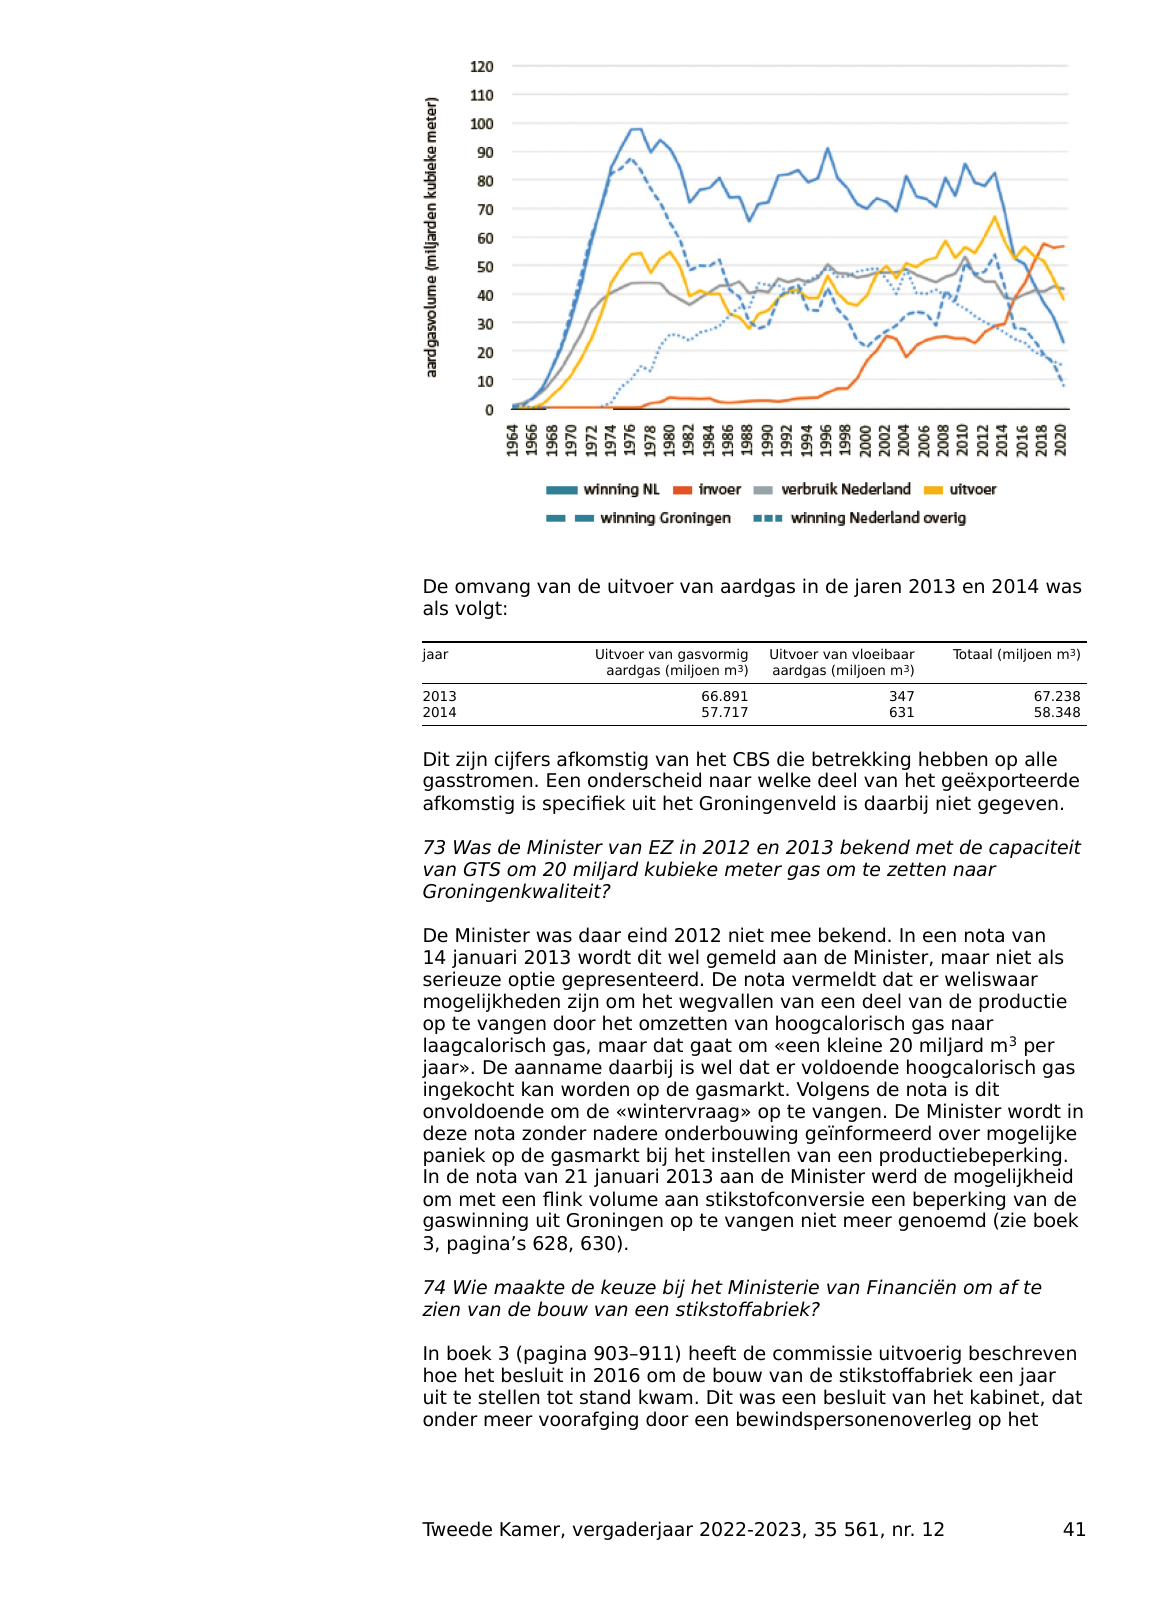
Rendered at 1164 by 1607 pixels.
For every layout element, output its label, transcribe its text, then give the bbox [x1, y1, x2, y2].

subtitle 74 Wie maakte de keuze bij het Ministerie van Financiën om af te zien van de bouw van een stikstoffabriek? [422, 1277, 1087, 1321]
table_header Uitvoer van gasvormig aardgas (miljoen m3) [588, 643, 754, 683]
table_cell 57.717 [588, 705, 754, 725]
picture [422, 59, 1072, 532]
text In boek 3 (pagina 903–911) heeft de commissie uitvoerig beschreven hoe het besluit in 2016 om de bouw van de stikstoffabriek een jaar uit te stellen tot stand kwam. Dit was een besluit van het kabinet, dat onder meer voorafging door een bewindspersonenoverleg op het [422, 1343, 1087, 1431]
text Dit zijn cijfers afkomstig van het CBS die betrekking hebben op alle gasstromen. Een onderscheid naar welke deel van het geëxporteerde afkomstig is specifiek uit het Groningenveld is daarbij niet gegeven. [422, 748, 1087, 814]
table_cell 66.891 [588, 684, 754, 705]
text De Minister was daar eind 2012 niet mee bekend. In een nota van 14 januari 2013 wordt dit wel gemeld aan de Minister, maar niet als serieuze optie gepresenteerd. De nota vermeldt dat er weliswaar mogelijkheden zijn om het wegvallen van een deel van de productie op te vangen door het omzetten van hoogcalorisch gas naar laagcalorisch gas, maar dat gaat om «een kleine 20 miljard m3 per jaar». De aanname daarbij is wel dat er voldoende hoogcalorisch gas ingekocht kan worden op de gasmarkt. Volgens de nota is dit onvoldoende om de «wintervraag» op te vangen. De Minister wordt in deze nota zonder nadere onderbouwing geïnformeerd over mogelijke paniek op de gasmarkt bij het instellen van een productiebeperking. In de nota van 21 januari 2013 aan de Minister werd de mogelijkheid om met een flink volume aan stikstofconversie een beperking van de gaswinning uit Groningen op te vangen niet meer genoemd (zie boek 3, pagina’s 628, 630). [422, 925, 1087, 1254]
subtitle 73 Was de Minister van EZ in 2012 en 2013 bekend met de capaciteit van GTS om 20 miljard kubieke meter gas om te zetten naar Groningenkwaliteit? [422, 837, 1087, 902]
table_header jaar [422, 643, 588, 683]
table_cell 347 [754, 684, 921, 705]
table_cell 58.348 [921, 705, 1087, 725]
table_cell 67.238 [921, 684, 1087, 705]
table_cell 631 [754, 705, 921, 725]
table_header Uitvoer van vloeibaar aardgas (miljoen m3) [754, 643, 921, 683]
text De omvang van de uitvoer van aardgas in de jaren 2013 en 2014 was als volgt: [422, 576, 1087, 619]
table_header Totaal (miljoen m3) [921, 643, 1087, 683]
table_cell 2013 [422, 684, 588, 705]
table_cell 2014 [422, 705, 588, 725]
